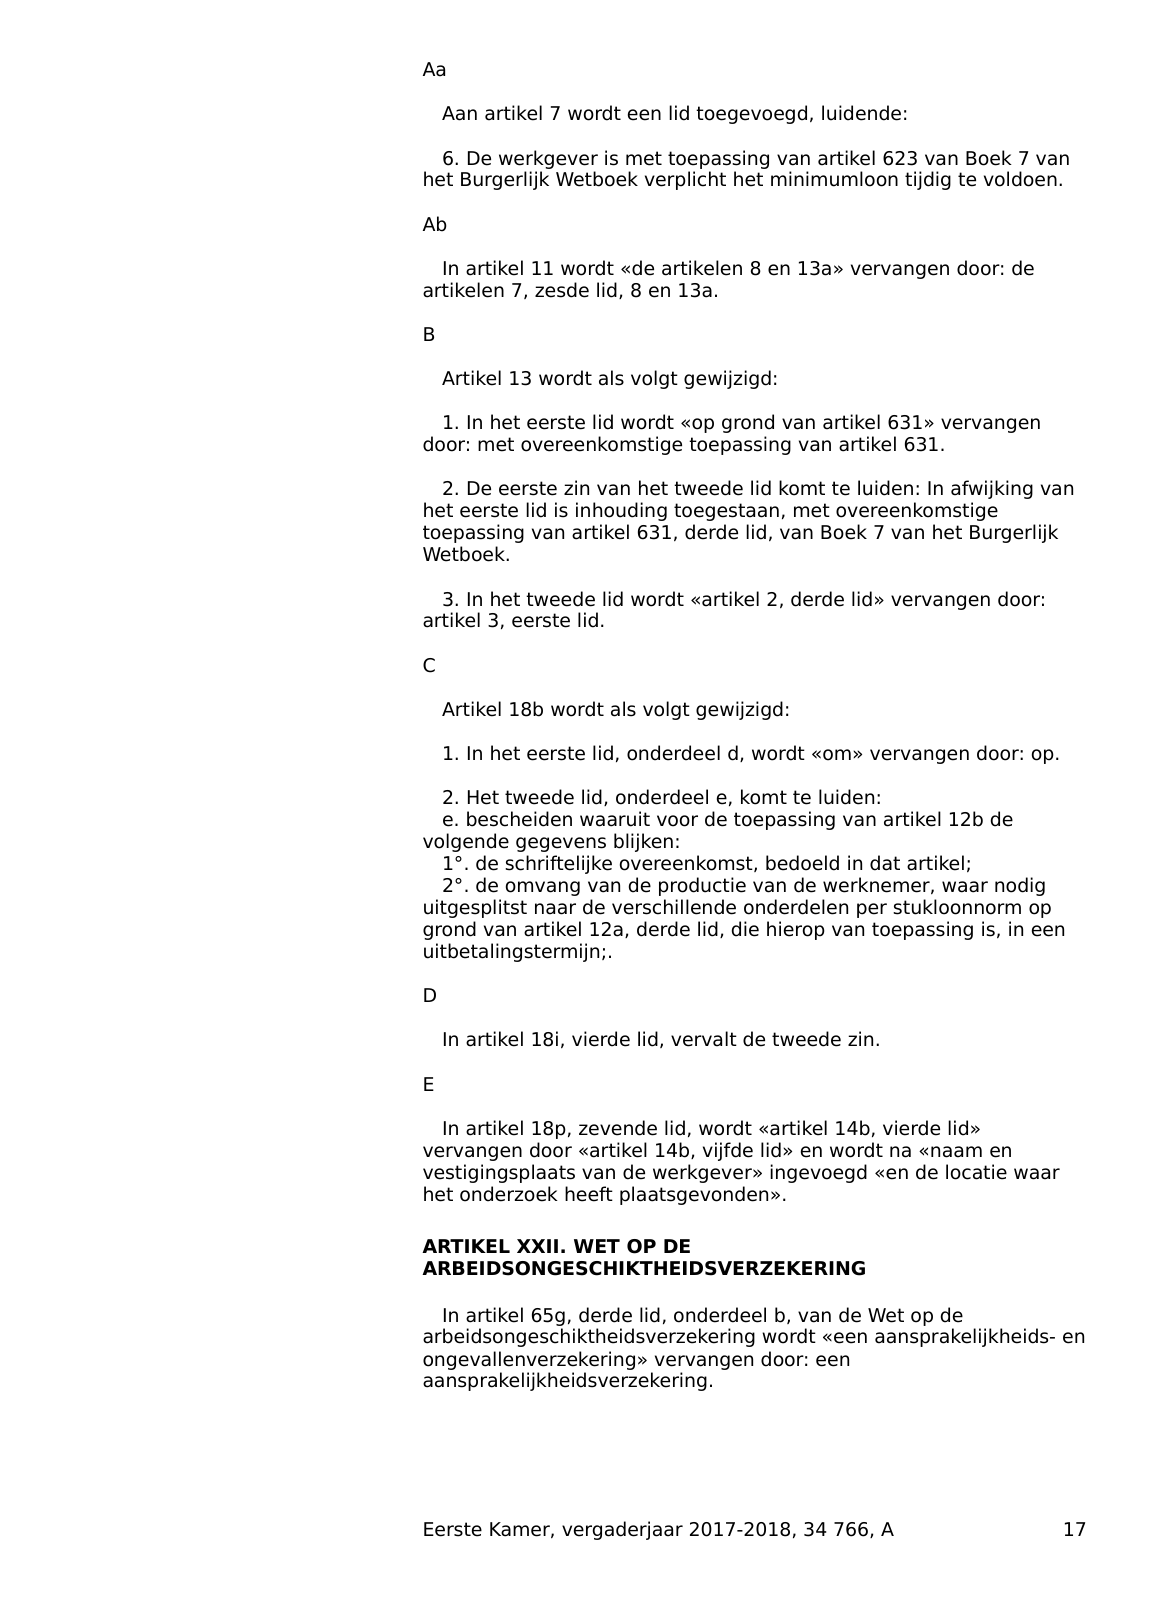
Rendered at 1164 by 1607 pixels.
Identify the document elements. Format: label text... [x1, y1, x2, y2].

text In artikel 11 wordt «de artikelen 8 en 13a» vervangen door: de artikelen 7, zesde lid, 8 en 13a. [422, 258, 1087, 302]
text 2°. de omvang van de productie van de werknemer, waar nodig uitgesplitst naar de verschillende onderdelen per stukloonnorm op grond van artikel 12a, derde lid, die hierop van toepassing is, in een uitbetalingstermijn;. [422, 875, 1087, 963]
text D [422, 985, 1087, 1007]
text In artikel 18i, vierde lid, vervalt de tweede zin. [422, 1029, 1087, 1051]
text 1. In het eerste lid wordt «op grond van artikel 631» vervangen door: met overeenkomstige toepassing van artikel 631. [422, 412, 1087, 456]
text Ab [422, 213, 1087, 236]
subtitle ARTIKEL XXII. WET OP DE ARBEIDSONGESCHIKTHEIDSVERZEKERING [422, 1236, 1087, 1279]
text 2. Het tweede lid, onderdeel e, komt te luiden: [422, 787, 1087, 809]
text 3. In het tweede lid wordt «artikel 2, derde lid» vervangen door: artikel 3, eerste lid. [422, 588, 1087, 632]
text Artikel 13 wordt als volgt gewijzigd: [422, 368, 1087, 390]
text 2. De eerste zin van het tweede lid komt te luiden: In afwijking van het eerste lid is inhouding toegestaan, met overeenkomstige toepassing van artikel 631, derde lid, van Boek 7 van het Burgerlijk Wetboek. [422, 478, 1087, 566]
text e. bescheiden waaruit voor de toepassing van artikel 12b de volgende gegevens blijken: [422, 809, 1087, 853]
text C [422, 654, 1087, 677]
text E [422, 1073, 1087, 1095]
text Artikel 18b wordt als volgt gewijzigd: [422, 699, 1087, 721]
text In artikel 18p, zevende lid, wordt «artikel 14b, vierde lid» vervangen door «artikel 14b, vijfde lid» en wordt na «naam en vestigingsplaats van de werkgever» ingevoegd «en de locatie waar het onderzoek heeft plaatsgevonden». [422, 1118, 1087, 1206]
text In artikel 65g, derde lid, onderdeel b, van de Wet op de arbeidsongeschiktheidsverzekering wordt «een aansprakelijkheids- en ongevallenverzekering» vervangen door: een aansprakelijkheidsverzekering. [422, 1304, 1087, 1392]
text Aa [422, 59, 1087, 81]
text 6. De werkgever is met toepassing van artikel 623 van Boek 7 van het Burgerlijk Wetboek verplicht het minimumloon tijdig te voldoen. [422, 147, 1087, 191]
text 1°. de schriftelijke overeenkomst, bedoeld in dat artikel; [422, 853, 1087, 875]
text Aan artikel 7 wordt een lid toegevoegd, luidende: [422, 103, 1087, 125]
text B [422, 324, 1087, 346]
text 1. In het eerste lid, onderdeel d, wordt «om» vervangen door: op. [422, 743, 1087, 765]
